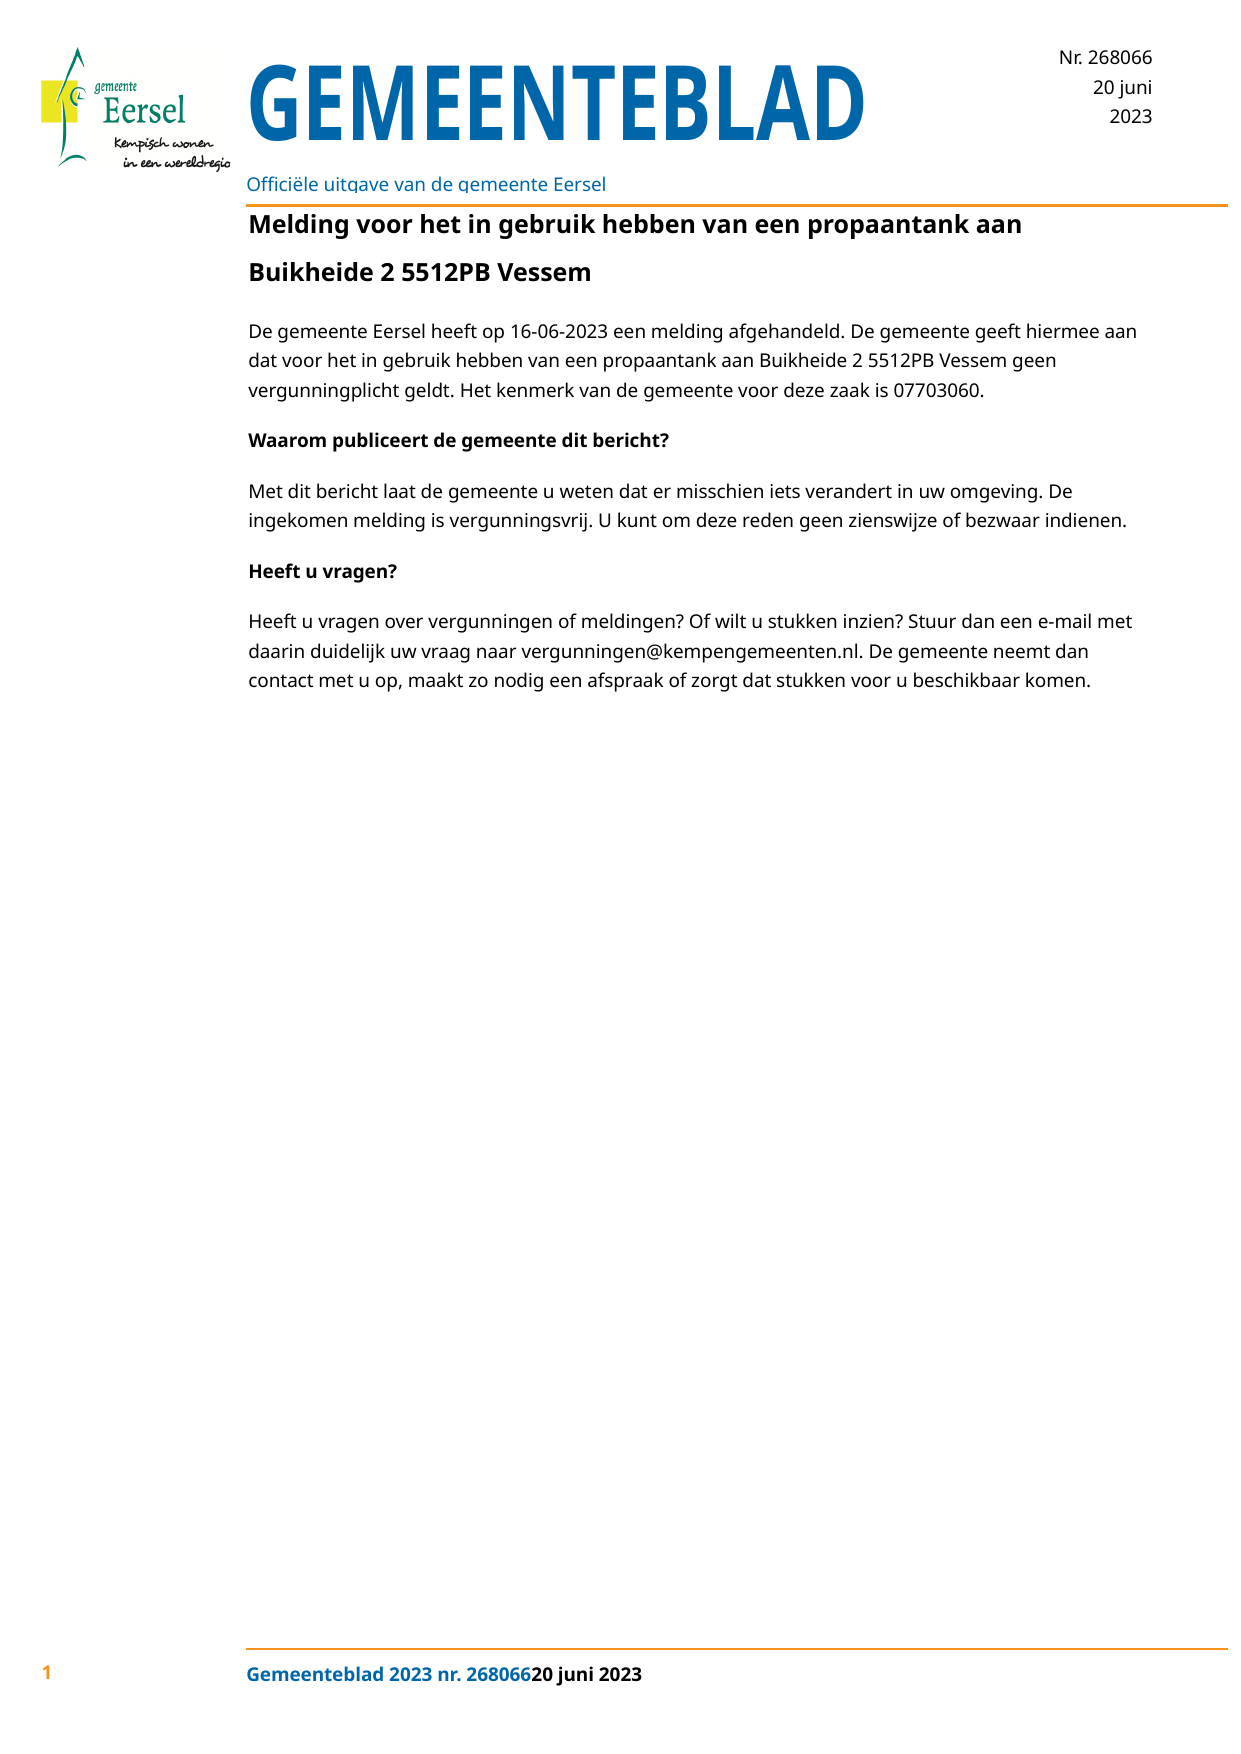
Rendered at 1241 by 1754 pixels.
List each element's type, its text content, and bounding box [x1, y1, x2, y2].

text Met dit bericht laat de gemeente u weten dat er misschien iets verandert in uw omgeving. De ingekomen melding is vergunningsvrij. U kunt om deze reden geen zienswijze of bezwaar indienen. [248, 478, 1152, 533]
picture [41, 47, 231, 172]
text Heeft u vragen over vergunningen of meldingen? Of wilt u stukken inzien? Stuur dan een e-mail met daarin duidelijk uw vraag naar vergunningen@kempengemeenten.nl. De gemeente neemt dan contact met u op, maakt zo nodig een afspraak of zorgt dat stukken voor u beschikbaar komen. [248, 608, 1152, 693]
text Waarom publiceert de gemeente dit bericht? [248, 427, 1152, 453]
text Heeft u vragen? [248, 558, 1152, 584]
text Melding voor het in gebruik hebben van een propaantank aan Buikheide 2 5512PB Vessem [248, 207, 1152, 288]
text De gemeente Eersel heeft op 16-06-2023 een melding afgehandeld. De gemeente geeft hiermee aan dat voor het in gebruik hebben van een propaantank aan Buikheide 2 5512PB Vessem geen vergunningplicht geldt. Het kenmerk van de gemeente voor deze zaak is 07703060. [248, 318, 1152, 403]
